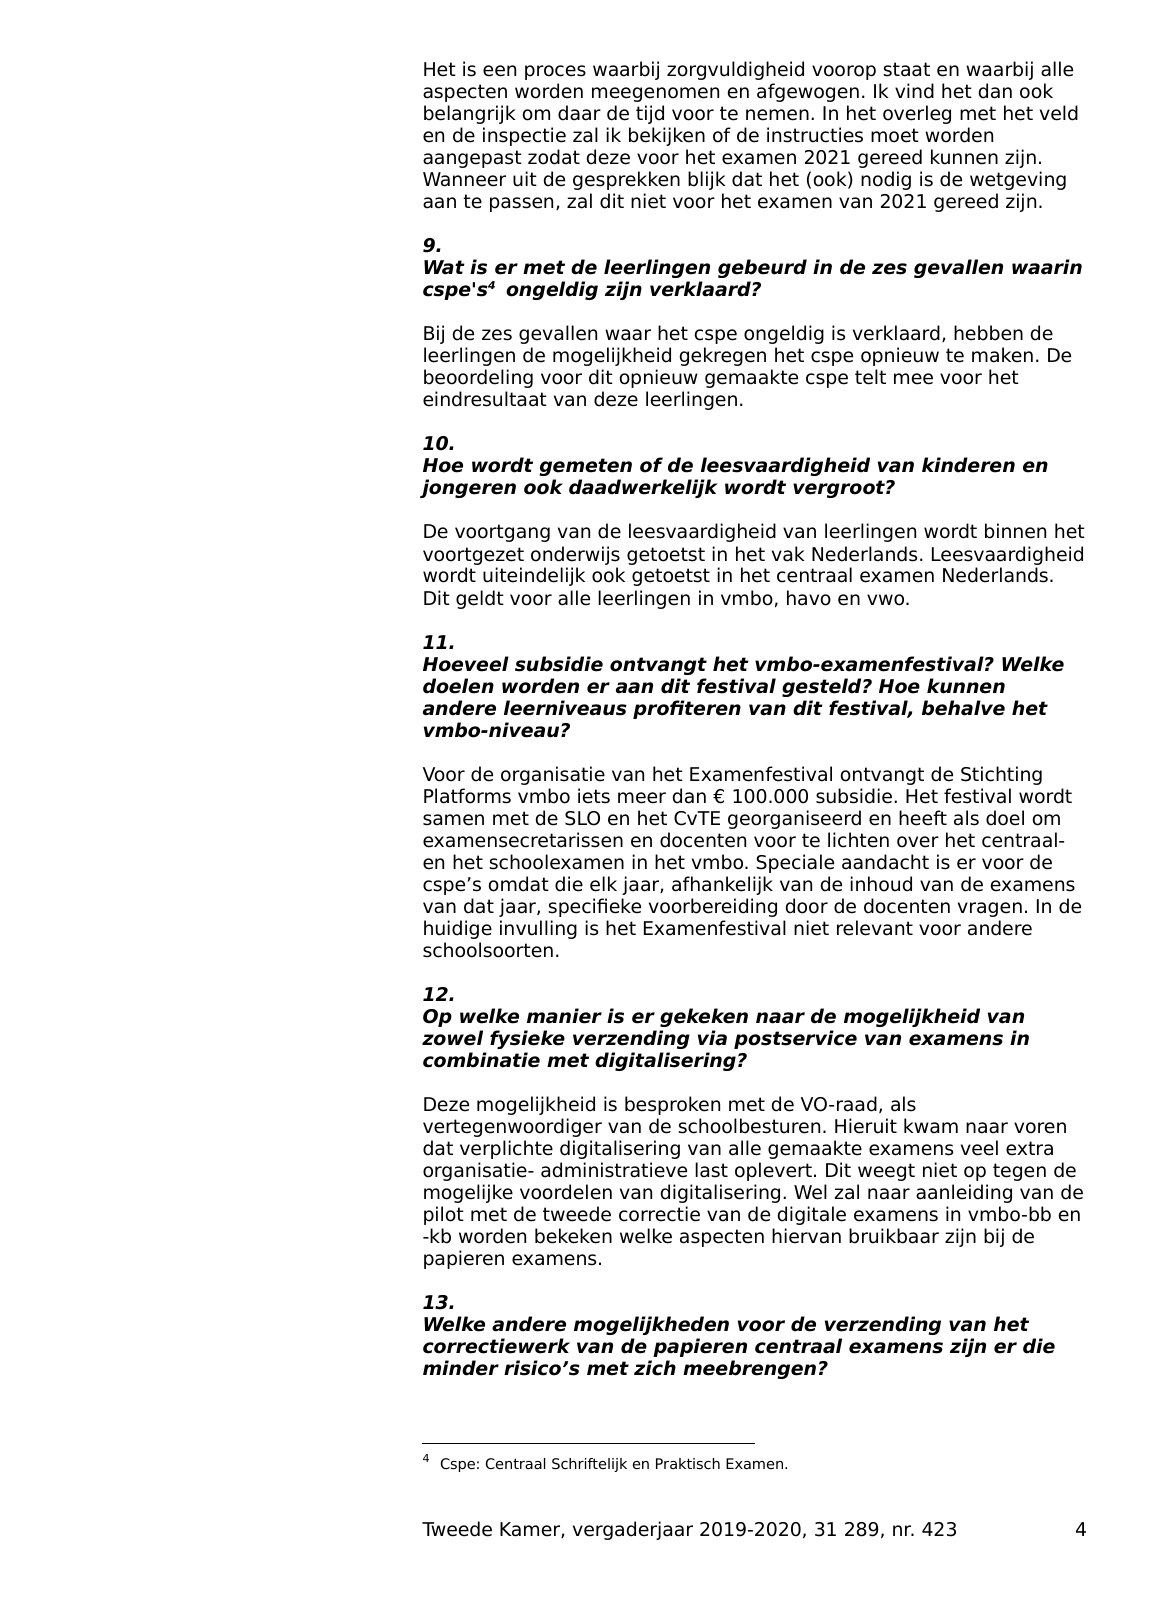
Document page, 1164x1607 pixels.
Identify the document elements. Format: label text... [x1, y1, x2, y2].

text Hoe wordt gemeten of de leesvaardigheid van kinderen en jongeren ook daadwerkelijk wordt vergroot? [422, 455, 1087, 499]
text 9. [422, 235, 1087, 257]
text Het is een proces waarbij zorgvuldigheid voorop staat en waarbij alle aspecten worden meegenomen en afgewogen. Ik vind het dan ook belangrijk om daar de tijd voor te nemen. In het overleg met het veld en de inspectie zal ik bekijken of de instructies moet worden aangepast zodat deze voor het examen 2021 gereed kunnen zijn. Wanneer uit de gesprekken blijk dat het (ook) nodig is de wetgeving aan te passen, zal dit niet voor het examen van 2021 gereed zijn. [422, 59, 1087, 213]
text Bij de zes gevallen waar het cspe ongeldig is verklaard, hebben de leerlingen de mogelijkheid gekregen het cspe opnieuw te maken. De beoordeling voor dit opnieuw gemaakte cspe telt mee voor het eindresultaat van deze leerlingen. [422, 323, 1087, 411]
text Wat is er met de leerlingen gebeurd in de zes gevallen waarin cspe's ongeldig zijn verklaard? [422, 257, 1087, 301]
text Voor de organisatie van het Examenfestival ontvangt de Stichting Platforms vmbo iets meer dan € 100.000 subsidie. Het festival wordt samen met de SLO en het CvTE georganiseerd en heeft als doel om examensecretarissen en docenten voor te lichten over het centraal- en het schoolexamen in het vmbo. Speciale aandacht is er voor de cspe’s omdat die elk jaar, afhankelijk van de inhoud van de examens van dat jaar, specifieke voorbereiding door de docenten vragen. In de huidige invulling is het Examenfestival niet relevant voor andere schoolsoorten. [422, 764, 1087, 961]
text Hoeveel subsidie ontvangt het vmbo-examenfestival? Welke doelen worden er aan dit festival gesteld? Hoe kunnen andere leerniveaus profiteren van dit festival, behalve het vmbo-niveau? [422, 653, 1087, 741]
text De voortgang van de leesvaardigheid van leerlingen wordt binnen het voortgezet onderwijs getoetst in het vak Nederlands. Leesvaardigheid wordt uiteindelijk ook getoetst in het centraal examen Nederlands. Dit geldt voor alle leerlingen in vmbo, havo en vwo. [422, 521, 1087, 609]
text 12. [422, 984, 1087, 1006]
text Cspe: Centraal Schriftelijk en Praktisch Examen. [422, 1452, 1087, 1474]
text Deze mogelijkheid is besproken met de VO-raad, als vertegenwoordiger van de schoolbesturen. Hieruit kwam naar voren dat verplichte digitalisering van alle gemaakte examens veel extra organisatie- administratieve last oplevert. Dit weegt niet op tegen de mogelijke voordelen van digitalisering. Wel zal naar aanleiding van de pilot met de tweede correctie van de digitale examens in vmbo-bb en -kb worden bekeken welke aspecten hiervan bruikbaar zijn bij de papieren examens. [422, 1094, 1087, 1269]
text 11. [422, 632, 1087, 653]
text Welke andere mogelijkheden voor de verzending van het correctiewerk van de papieren centraal examens zijn er die minder risico’s met zich meebrengen? [422, 1314, 1087, 1380]
text 10. [422, 433, 1087, 455]
text Op welke manier is er gekeken naar de mogelijkheid van zowel fysieke verzending via postservice van examens in combinatie met digitalisering? [422, 1006, 1087, 1072]
text 13. [422, 1292, 1087, 1314]
